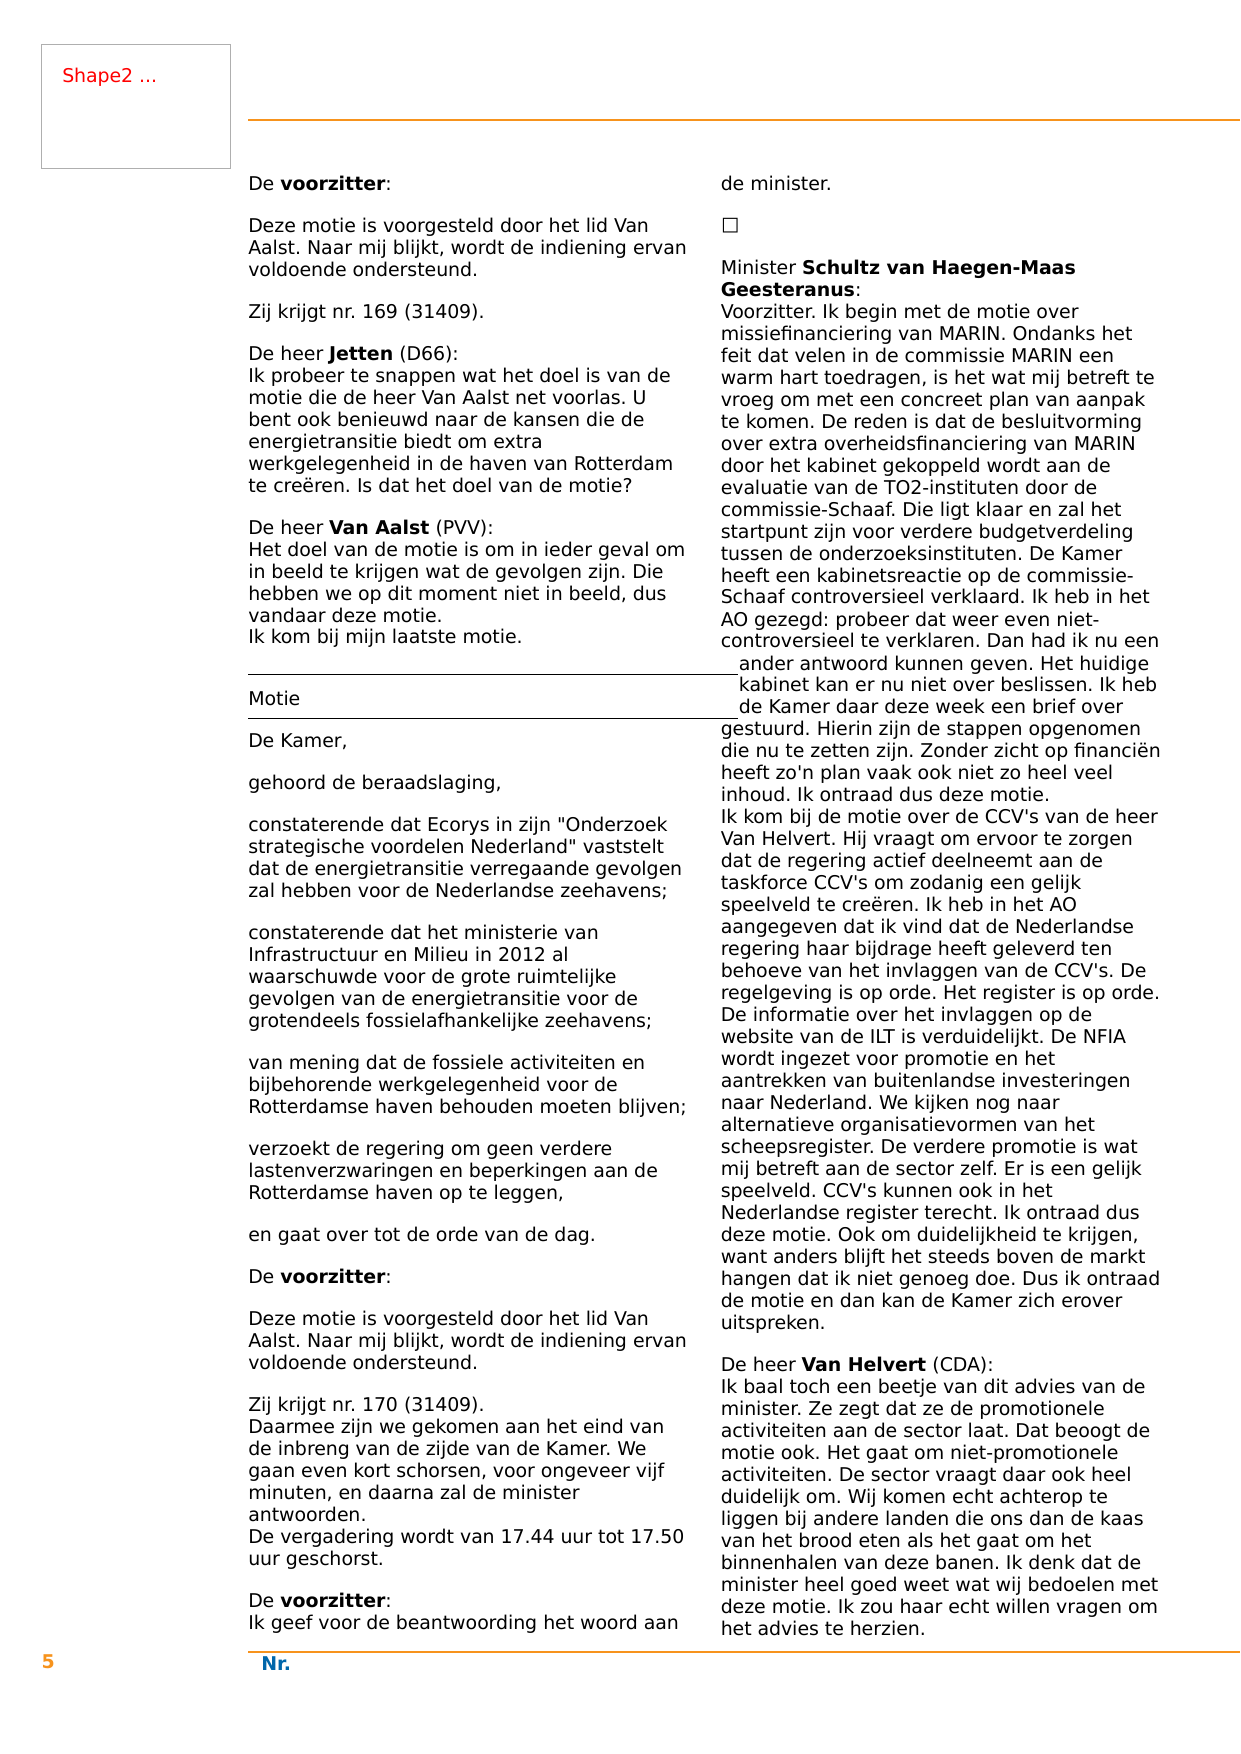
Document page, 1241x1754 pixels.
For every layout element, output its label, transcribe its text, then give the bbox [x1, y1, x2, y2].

text Motie [248, 688, 691, 710]
text ⬜ [721, 215, 1163, 237]
text Ik kom bij mijn laatste motie. [248, 626, 691, 648]
text Deze motie is voorgesteld door het lid Van Aalst. Naar mij blijkt, wordt de indiening ervan voldoende ondersteund. [248, 215, 691, 281]
text De Kamer, [248, 730, 691, 752]
text Het doel van de motie is om in ieder geval om in beeld te krijgen wat de gevolgen zijn. Die hebben we op dit moment niet in beeld, dus vandaar deze motie. [248, 538, 691, 626]
text verzoekt de regering om geen verdere lastenverzwaringen en beperkingen aan de Rotterdamse haven op te leggen, [248, 1138, 691, 1204]
text Ik baal toch een beetje van dit advies van de minister. Ze zegt dat ze de promotionele activiteiten aan de sector laat. Dat beoogt de motie ook. Het gaat om niet-promotionele activiteiten. De sector vraagt daar ook heel duidelijk om. Wij komen echt achterop te liggen bij andere landen die ons dan de kaas van het brood eten als het gaat om het binnenhalen van deze banen. Ik denk dat de minister heel goed weet wat wij bedoelen met deze motie. Ik zou haar echt willen vragen om het advies te herzien. [721, 1376, 1163, 1639]
text De voorzitter: [248, 173, 691, 195]
text Deze motie is voorgesteld door het lid Van Aalst. Naar mij blijkt, wordt de indiening ervan voldoende ondersteund. [248, 1308, 691, 1374]
text constaterende dat het ministerie van Infrastructuur en Milieu in 2012 al waarschuwde voor de grote ruimtelijke gevolgen van de energietransitie voor de grotendeels fossielafhankelijke zeehavens; [248, 922, 691, 1032]
text Ik geef voor de beantwoording het woord aan [248, 1612, 691, 1634]
text gehoord de beraadslaging, [248, 772, 691, 794]
text en gaat over tot de orde van de dag. [248, 1224, 691, 1246]
text De heer Jetten (D66): [248, 343, 691, 365]
text Zij krijgt nr. 170 (31409). [248, 1394, 691, 1416]
text De heer Van Helvert (CDA): [721, 1354, 1163, 1376]
text De heer Van Aalst (PVV): [248, 517, 691, 538]
text de minister. [721, 173, 1163, 195]
text van mening dat de fossiele activiteiten en bijbehorende werkgelegenheid voor de Rotterdamse haven behouden moeten blijven; [248, 1052, 691, 1118]
text Minister Schultz van Haegen-Maas Geesteranus: [721, 257, 1163, 301]
text De voorzitter: [248, 1266, 691, 1288]
text Zij krijgt nr. 169 (31409). [248, 301, 691, 323]
text Voorzitter. Ik begin met de motie over missiefinanciering van MARIN. Ondanks het feit dat velen in de commissie MARIN een warm hart toedragen, is het wat mij betreft te vroeg om met een concreet plan van aanpak te komen. De reden is dat de besluitvorming over extra overheidsfinanciering van MARIN door het kabinet gekoppeld wordt aan de evaluatie van de TO2-instituten door de commissie-Schaaf. Die ligt klaar en zal het startpunt zijn voor verdere budgetverdeling tussen de onderzoeksinstituten. De Kamer heeft een kabinetsreactie op de commissie-Schaaf controversieel verklaard. Ik heb in het AO gezegd: probeer dat weer even niet-controversieel te verklaren. Dan had ik nu een ander antwoord kunnen geven. Het huidige kabinet kan er nu niet over beslissen. Ik heb de Kamer daar deze week een brief over gestuurd. Hierin zijn de stappen opgenomen die nu te zetten zijn. Zonder zicht op financiën heeft zo'n plan vaak ook niet zo heel veel inhoud. Ik ontraad dus deze motie. [721, 301, 1163, 806]
text De vergadering wordt van 17.44 uur tot 17.50 uur geschorst. [248, 1526, 691, 1570]
text Ik probeer te snappen wat het doel is van de motie die de heer Van Aalst net voorlas. U bent ook benieuwd naar de kansen die de energietransitie biedt om extra werkgelegenheid in de haven van Rotterdam te creëren. Is dat het doel van de motie? [248, 365, 691, 497]
text De voorzitter: [248, 1590, 691, 1612]
text Ik kom bij de motie over de CCV's van de heer Van Helvert. Hij vraagt om ervoor te zorgen dat de regering actief deelneemt aan de taskforce CCV's om zodanig een gelijk speelveld te creëren. Ik heb in het AO aangegeven dat ik vind dat de Nederlandse regering haar bijdrage heeft geleverd ten behoeve van het invlaggen van de CCV's. De regelgeving is op orde. Het register is op orde. De informatie over het invlaggen op de website van de ILT is verduidelijkt. De NFIA wordt ingezet voor promotie en het aantrekken van buitenlandse investeringen naar Nederland. We kijken nog naar alternatieve organisatievormen van het scheepsregister. De verdere promotie is wat mij betreft aan de sector zelf. Er is een gelijk speelveld. CCV's kunnen ook in het Nederlandse register terecht. Ik ontraad dus deze motie. Ook om duidelijkheid te krijgen, want anders blijft het steeds boven de markt hangen dat ik niet genoeg doe. Dus ik ontraad de motie en dan kan de Kamer zich erover uitspreken. [721, 806, 1163, 1334]
text constaterende dat Ecorys in zijn "Onderzoek strategische voordelen Nederland" vaststelt dat de energietransitie verregaande gevolgen zal hebben voor de Nederlandse zeehavens; [248, 814, 691, 902]
text Daarmee zijn we gekomen aan het eind van de inbreng van de zijde van de Kamer. We gaan even kort schorsen, voor ongeveer vijf minuten, en daarna zal de minister antwoorden. [248, 1416, 691, 1526]
